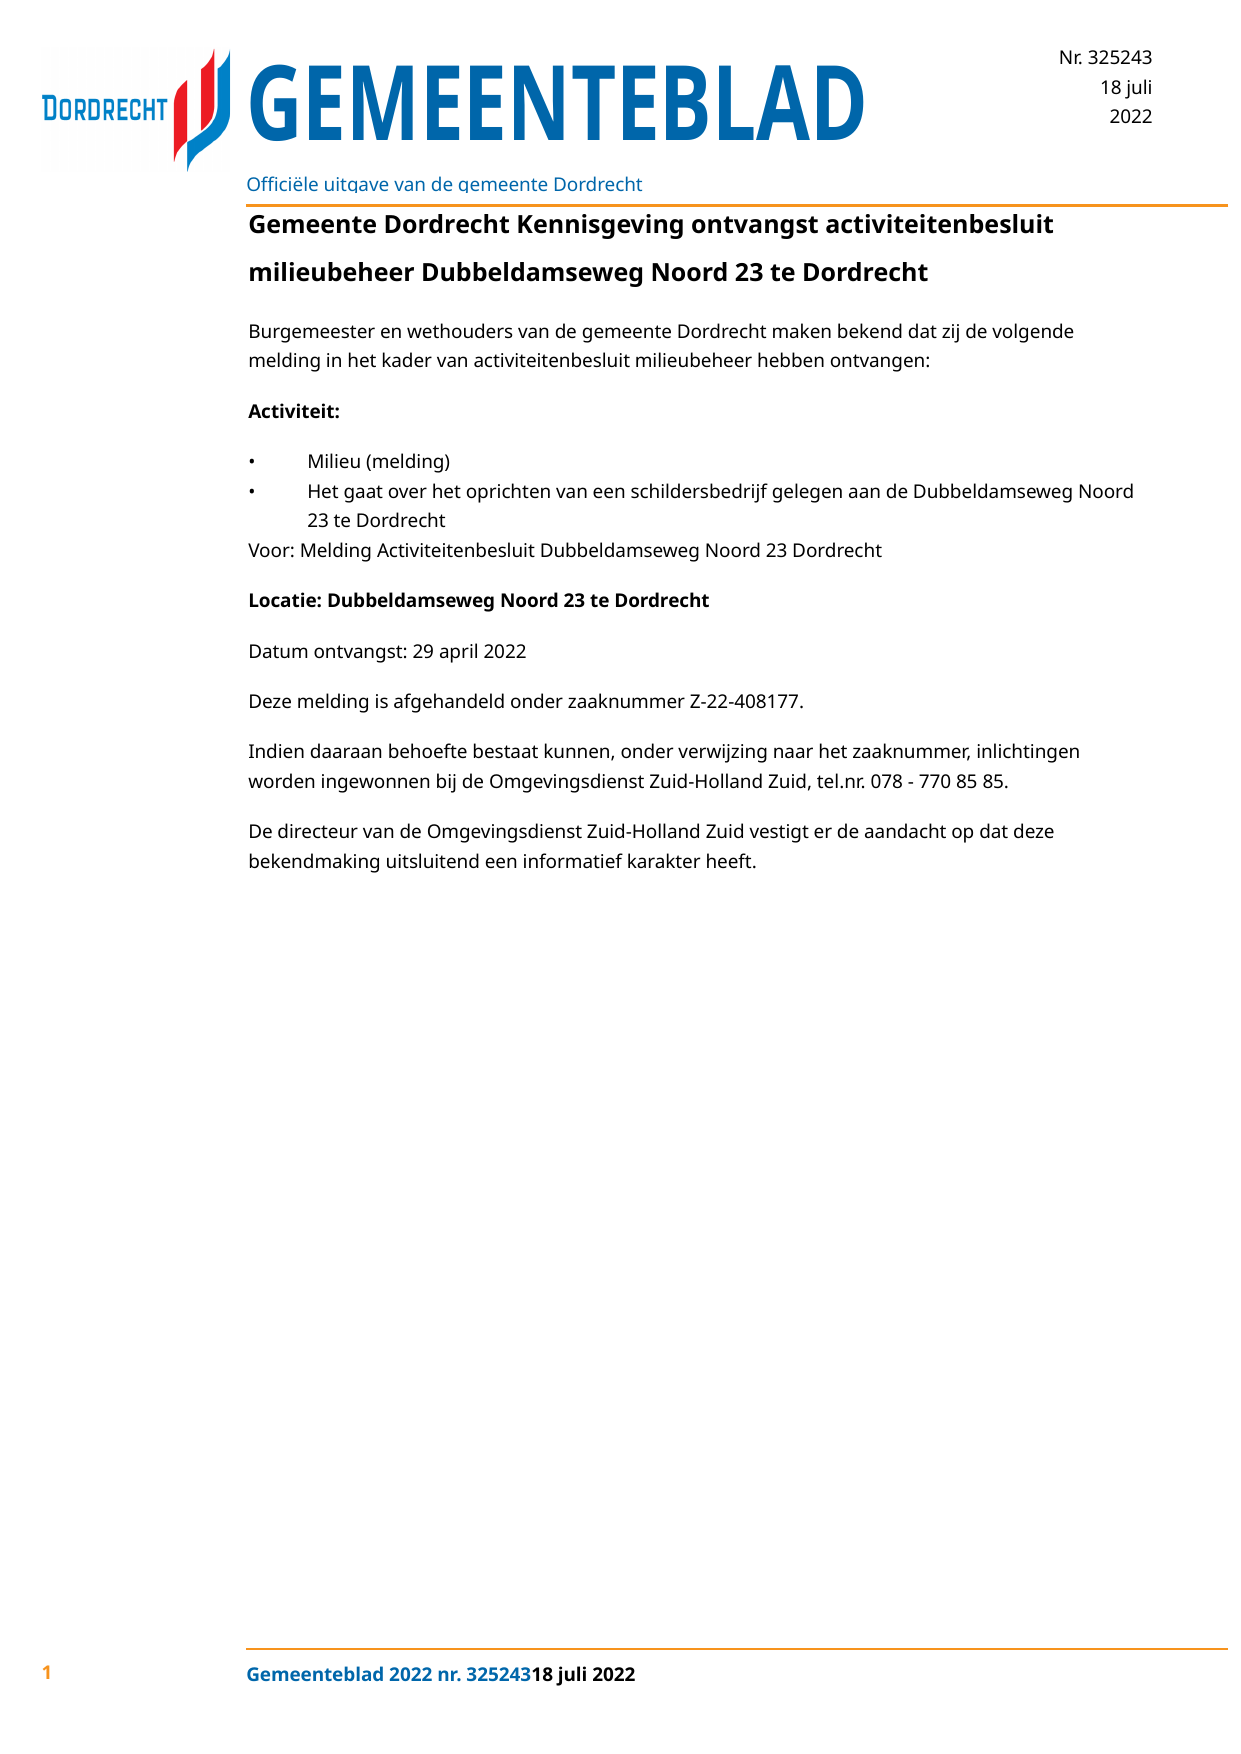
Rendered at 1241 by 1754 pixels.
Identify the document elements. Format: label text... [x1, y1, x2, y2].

text Locatie: Dubbeldamseweg Noord 23 te Dordrecht [248, 587, 1152, 613]
text De directeur van de Omgevingsdienst Zuid-Holland Zuid vestigt er de aandacht op dat deze bekendmaking uitsluitend een informatief karakter heeft. [248, 819, 1152, 874]
picture [41, 47, 231, 172]
text Datum ontvangst: 29 april 2022 [248, 638, 1152, 664]
list Het gaat over het oprichten van een schildersbedrijf gelegen aan de Dubbeldamseweg Noord 23 te Dordrecht [248, 478, 1152, 533]
text Indien daaraan behoefte bestaat kunnen, onder verwijzing naar het zaaknummer, inlichtingen worden ingewonnen bij de Omgevingsdienst Zuid-Holland Zuid, tel.nr. 078 - 770 85 85. [248, 739, 1152, 794]
text Gemeente Dordrecht Kennisgeving ontvangst activiteitenbesluit milieubeheer Dubbeldamseweg Noord 23 te Dordrecht [248, 207, 1152, 288]
text Activiteit: [248, 398, 1152, 424]
text Deze melding is afgehandeld onder zaaknummer Z-22-408177. [248, 688, 1152, 714]
text Burgemeester en wethouders van de gemeente Dordrecht maken bekend dat zij de volgende melding in het kader van activiteitenbesluit milieubeheer hebben ontvangen: [248, 318, 1152, 373]
text Voor: Melding Activiteitenbesluit Dubbeldamseweg Noord 23 Dordrecht [248, 537, 1152, 563]
list Milieu (melding) [248, 448, 1152, 474]
